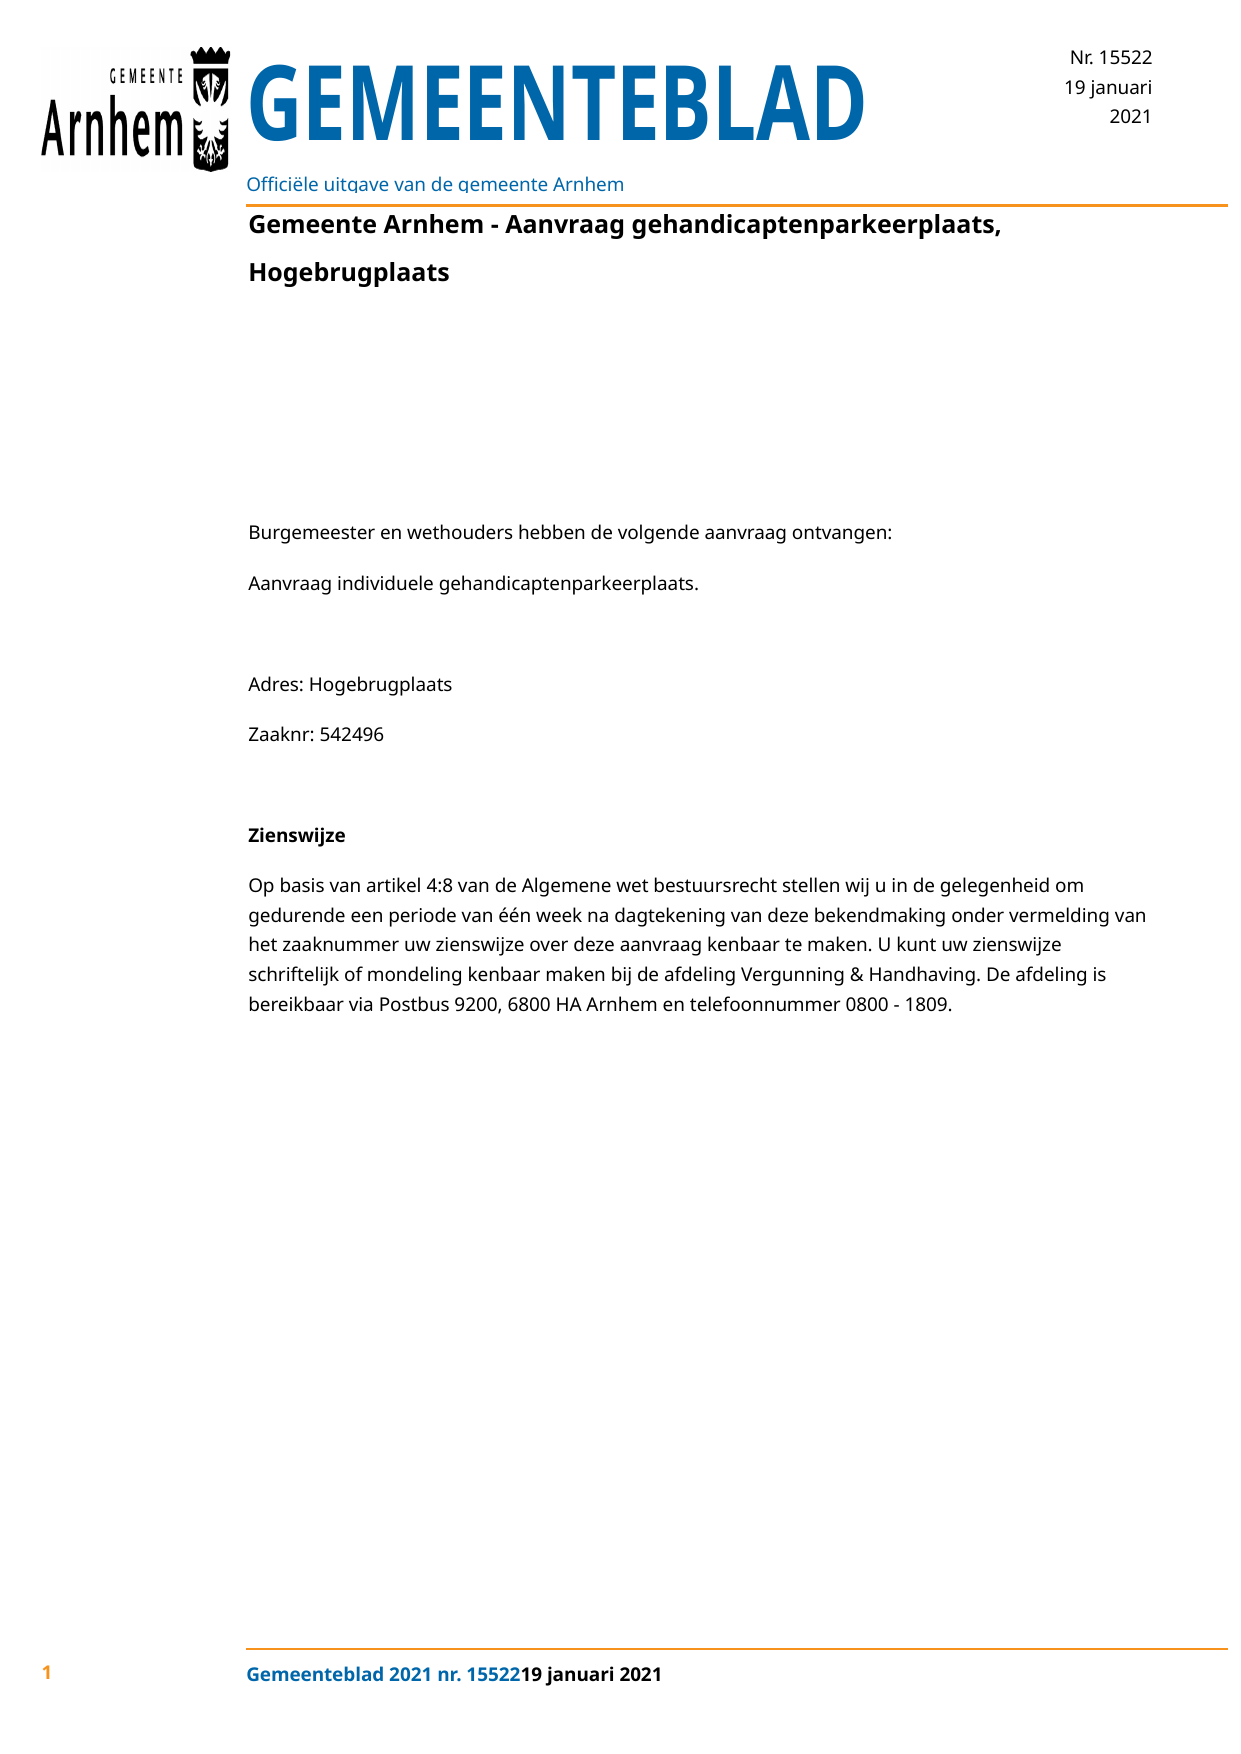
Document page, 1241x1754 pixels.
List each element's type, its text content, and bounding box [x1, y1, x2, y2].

text Adres: Hogebrugplaats [248, 671, 1152, 697]
text Zienswijze [248, 822, 1152, 848]
picture [41, 47, 231, 172]
text Op basis van artikel 4:8 van de Algemene wet bestuursrecht stellen wij u in de gelegenheid om gedurende een periode van één week na dagtekening van deze bekendmaking onder vermelding van het zaaknummer uw zienswijze over deze aanvraag kenbaar te maken. U kunt uw zienswijze schriftelijk of mondeling kenbaar maken bij de afdeling Vergunning & Handhaving. De afdeling is bereikbaar via Postbus 9200, 6800 HA Arnhem en telefoonnummer 0800 - 1809. [248, 872, 1152, 1017]
text Gemeente Arnhem - Aanvraag gehandicaptenparkeerplaats, Hogebrugplaats [248, 207, 1152, 288]
text Burgemeester en wethouders hebben de volgende aanvraag ontvangen: [248, 519, 1152, 545]
text Aanvraag individuele gehandicaptenparkeerplaats. [248, 570, 1152, 596]
text Zaaknr: 542496 [248, 721, 1152, 747]
